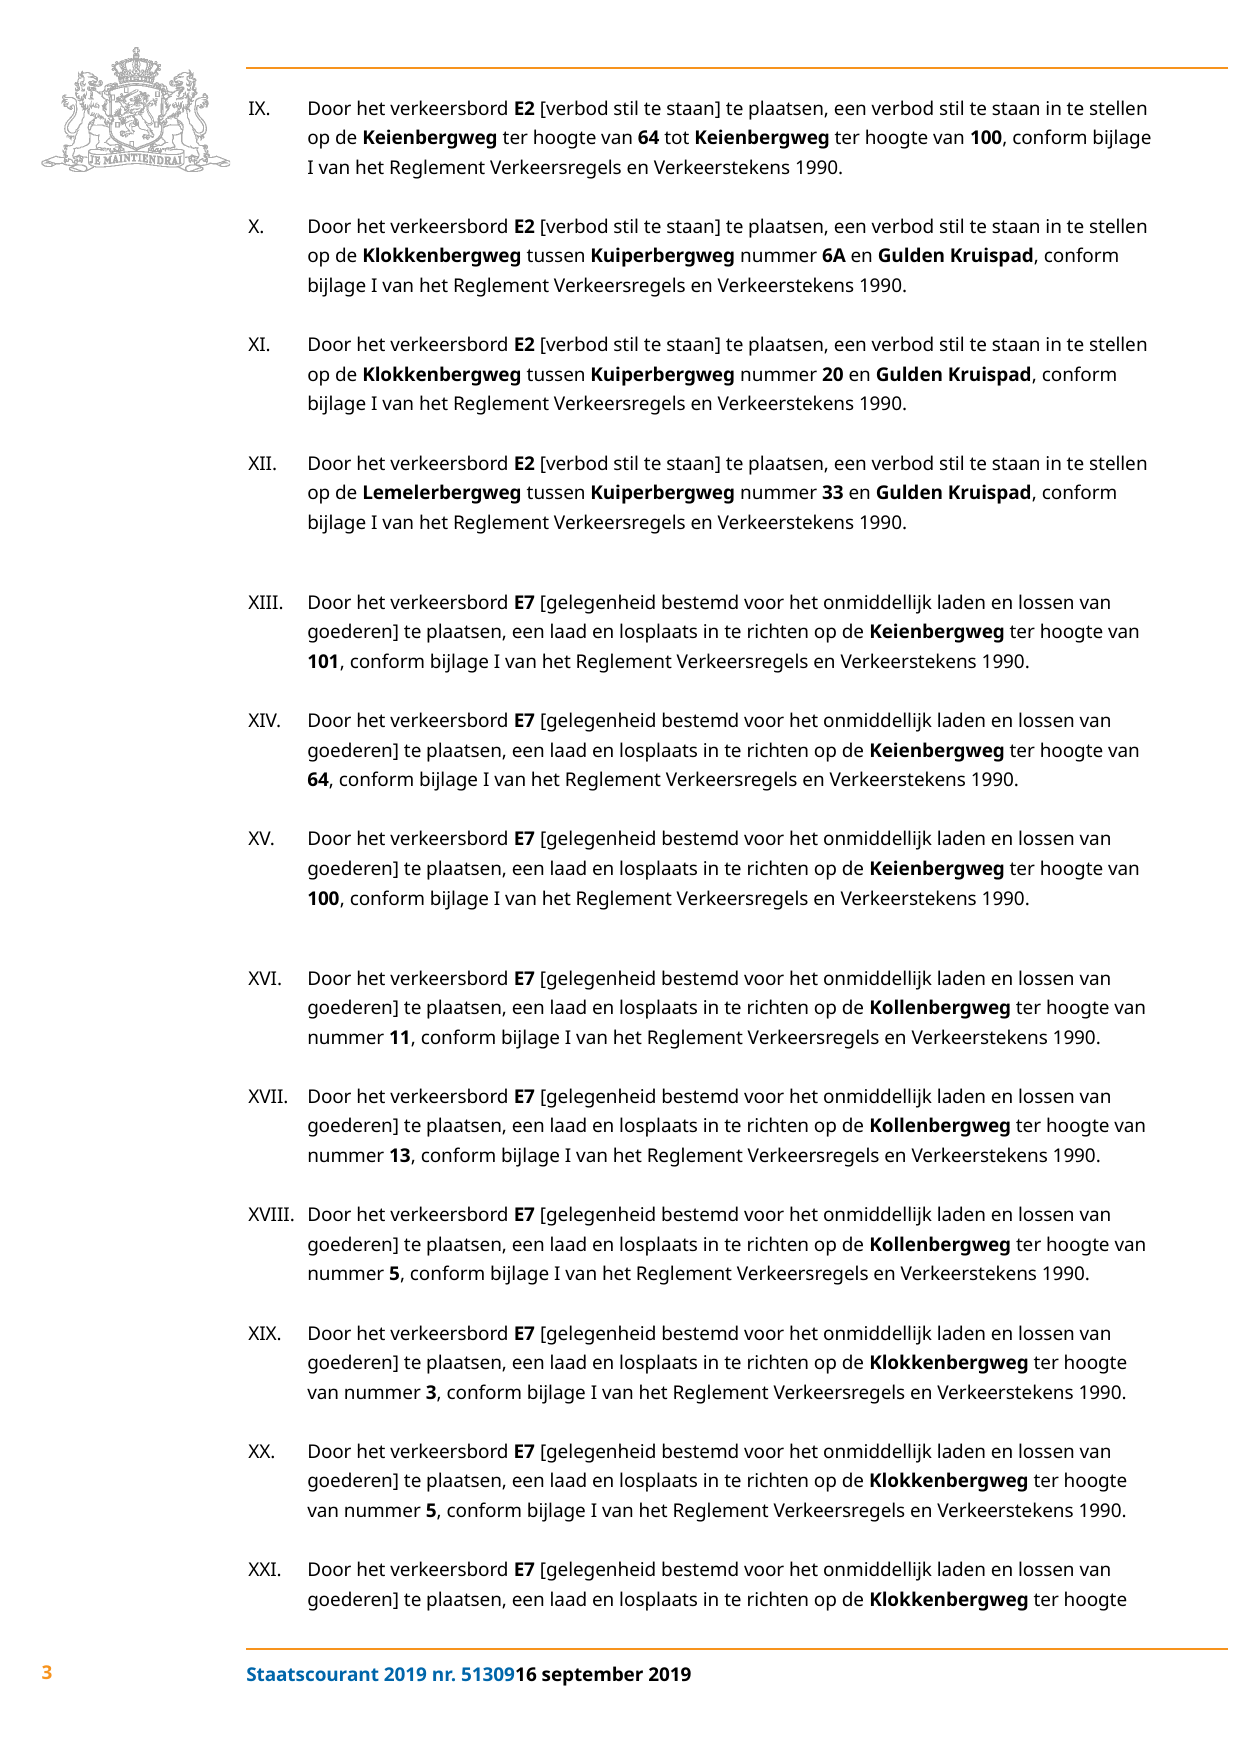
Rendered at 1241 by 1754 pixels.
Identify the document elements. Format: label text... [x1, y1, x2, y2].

list Door het verkeersbord E7 [gelegenheid bestemd voor het onmiddellijk laden en lossen van goederen] te plaatsen, een laad en losplaats in te richten op de Keienbergweg ter hoogte van 64, conform bijlage I van het Reglement Verkeersregels en Verkeerstekens 1990. [248, 707, 1152, 792]
list Door het verkeersbord E2 [verbod stil te staan] te plaatsen, een verbod stil te staan in te stellen op de Lemelerbergweg tussen Kuiperbergweg nummer 33 en Gulden Kruispad, conform bijlage I van het Reglement Verkeersregels en Verkeerstekens 1990. [248, 450, 1152, 535]
list Door het verkeersbord E7 [gelegenheid bestemd voor het onmiddellijk laden en lossen van goederen] te plaatsen, een laad en losplaats in te richten op de Keienbergweg ter hoogte van 101, conform bijlage I van het Reglement Verkeersregels en Verkeerstekens 1990. [248, 589, 1152, 674]
list Door het verkeersbord E7 [gelegenheid bestemd voor het onmiddellijk laden en lossen van goederen] te plaatsen, een laad en losplaats in te richten op de Klokkenbergweg ter hoogte van nummer 5, conform bijlage I van het Reglement Verkeersregels en Verkeerstekens 1990. [248, 1438, 1152, 1523]
list Door het verkeersbord E7 [gelegenheid bestemd voor het onmiddellijk laden en lossen van goederen] te plaatsen, een laad en losplaats in te richten op de Keienbergweg ter hoogte van 100, conform bijlage I van het Reglement Verkeersregels en Verkeerstekens 1990. [248, 826, 1152, 911]
list Door het verkeersbord E2 [verbod stil te staan] te plaatsen, een verbod stil te staan in te stellen op de Klokkenbergweg tussen Kuiperbergweg nummer 20 en Gulden Kruispad, conform bijlage I van het Reglement Verkeersregels en Verkeerstekens 1990. [248, 331, 1152, 416]
list Door het verkeersbord E2 [verbod stil te staan] te plaatsen, een verbod stil te staan in te stellen op de Klokkenbergweg tussen Kuiperbergweg nummer 6A en Gulden Kruispad, conform bijlage I van het Reglement Verkeersregels en Verkeerstekens 1990. [248, 213, 1152, 298]
list Door het verkeersbord E7 [gelegenheid bestemd voor het onmiddellijk laden en lossen van goederen] te plaatsen, een laad en losplaats in te richten op de Klokkenbergweg ter hoogte van nummer 3, conform bijlage I van het Reglement Verkeersregels en Verkeerstekens 1990. [248, 1320, 1152, 1405]
list Door het verkeersbord E2 [verbod stil te staan] te plaatsen, een verbod stil te staan in te stellen op de Keienbergweg ter hoogte van 64 tot Keienbergweg ter hoogte van 100, conform bijlage I van het Reglement Verkeersregels en Verkeerstekens 1990. [248, 95, 1152, 180]
list Door het verkeersbord E7 [gelegenheid bestemd voor het onmiddellijk laden en lossen van goederen] te plaatsen, een laad en losplaats in te richten op de Klokkenbergweg ter hoogte [248, 1556, 1152, 1612]
picture [41, 47, 231, 172]
list Door het verkeersbord E7 [gelegenheid bestemd voor het onmiddellijk laden en lossen van goederen] te plaatsen, een laad en losplaats in te richten op de Kollenbergweg ter hoogte van nummer 5, conform bijlage I van het Reglement Verkeersregels en Verkeerstekens 1990. [248, 1201, 1152, 1286]
list Door het verkeersbord E7 [gelegenheid bestemd voor het onmiddellijk laden en lossen van goederen] te plaatsen, een laad en losplaats in te richten op de Kollenbergweg ter hoogte van nummer 11, conform bijlage I van het Reglement Verkeersregels en Verkeerstekens 1990. [248, 965, 1152, 1050]
list Door het verkeersbord E7 [gelegenheid bestemd voor het onmiddellijk laden en lossen van goederen] te plaatsen, een laad en losplaats in te richten op de Kollenbergweg ter hoogte van nummer 13, conform bijlage I van het Reglement Verkeersregels en Verkeerstekens 1990. [248, 1083, 1152, 1168]
